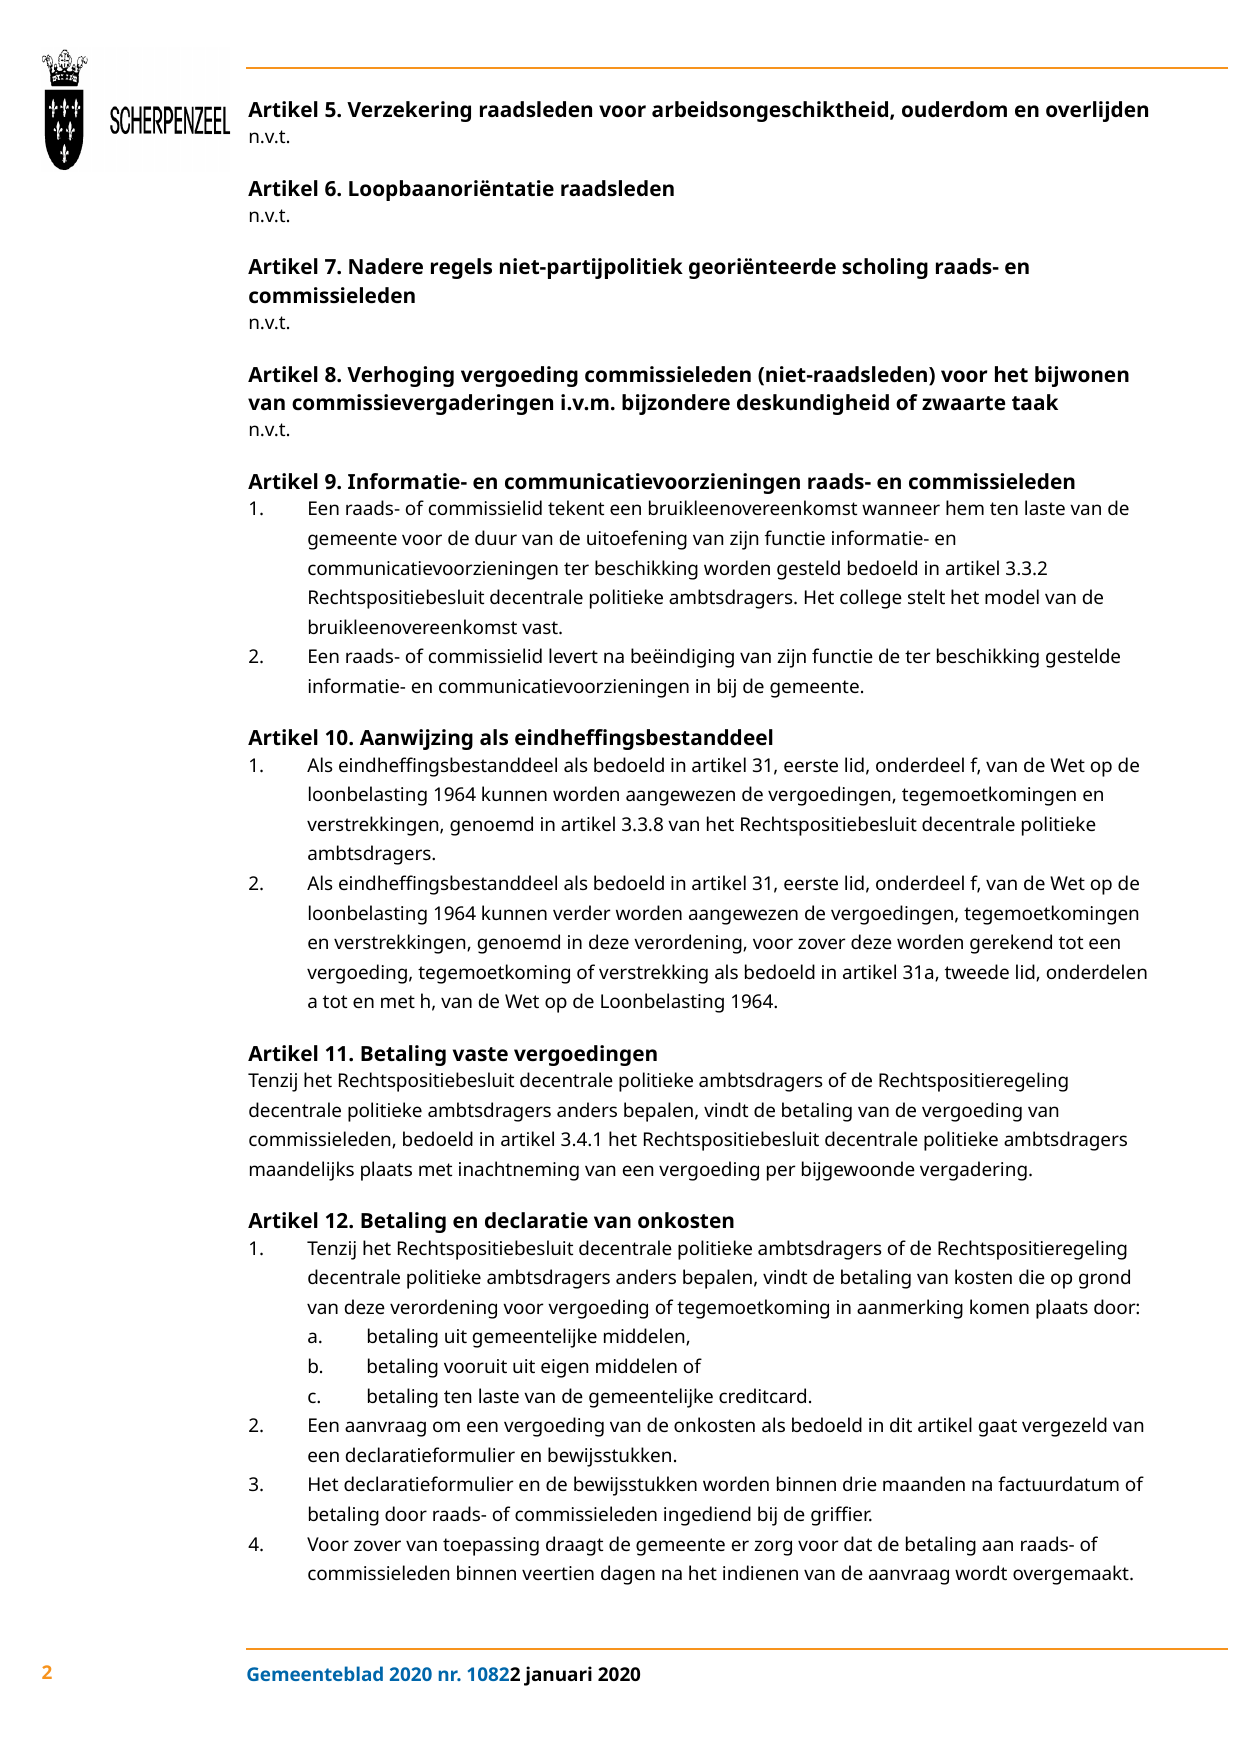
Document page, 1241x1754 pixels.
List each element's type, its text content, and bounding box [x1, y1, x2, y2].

list Tenzij het Rechtspositiebesluit decentrale politieke ambtsdragers of de Rechtspositieregeling decentrale politieke ambtsdragers anders bepalen, vindt de betaling van kosten die op grond van deze verordening voor vergoeding of tegemoetkoming in aanmerking komen plaats door: [248, 1235, 1152, 1320]
text Artikel 6. Loopbaanoriëntatie raadsleden [248, 174, 1152, 202]
list Als eindheffingsbestanddeel als bedoeld in artikel 31, eerste lid, onderdeel f, van de Wet op de loonbelasting 1964 kunnen worden aangewezen de vergoedingen, tegemoetkomingen en verstrekkingen, genoemd in artikel 3.3.8 van het Rechtspositiebesluit decentrale politieke ambtsdragers. [248, 752, 1152, 866]
list Een raads- of commissielid tekent een bruikleenovereenkomst wanneer hem ten laste van de gemeente voor de duur van de uitoefening van zijn functie informatie- en communicatievoorzieningen ter beschikking worden gesteld bedoeld in artikel 3.3.2 Rechtspositiebesluit decentrale politieke ambtsdragers. Het college stelt het model van de bruikleenovereenkomst vast. [248, 496, 1152, 639]
picture [41, 47, 231, 172]
list betaling uit gemeentelijke middelen, [307, 1324, 1152, 1349]
text Artikel 7. Nadere regels niet-partijpolitiek georiënteerde scholing raads- en commissieleden [248, 252, 1152, 309]
list Een raads- of commissielid levert na beëindiging van zijn functie de ter beschikking gestelde informatie- en communicatievoorzieningen in bij de gemeente. [248, 643, 1152, 699]
list Een aanvraag om een vergoeding van de onkosten als bedoeld in dit artikel gaat vergezeld van een declaratieformulier en bewijsstukken. [248, 1412, 1152, 1468]
text Artikel 9. Informatie- en communicatievoorzieningen raads- en commissieleden [248, 467, 1152, 496]
text Artikel 8. Verhoging vergoeding commissieleden (niet-raadsleden) voor het bijwonen van commissievergaderingen i.v.m. bijzondere deskundigheid of zwaarte taak [248, 360, 1152, 417]
text Artikel 11. Betaling vaste vergoedingen [248, 1039, 1152, 1067]
text Artikel 12. Betaling en declaratie van onkosten [248, 1207, 1152, 1235]
list Het declaratieformulier en de bewijsstukken worden binnen drie maanden na factuurdatum of betaling door raads- of commissieleden ingediend bij de griffier. [248, 1472, 1152, 1527]
text Tenzij het Rechtspositiebesluit decentrale politieke ambtsdragers of de Rechtspositieregeling decentrale politieke ambtsdragers anders bepalen, vindt de betaling van de vergoeding van commissieleden, bedoeld in artikel 3.4.1 het Rechtspositiebesluit decentrale politieke ambtsdragers maandelijks plaats met inachtneming van een vergoeding per bijgewoonde vergadering. [248, 1067, 1152, 1182]
list Als eindheffingsbestanddeel als bedoeld in artikel 31, eerste lid, onderdeel f, van de Wet op de loonbelasting 1964 kunnen verder worden aangewezen de vergoedingen, tegemoetkomingen en verstrekkingen, genoemd in deze verordening, voor zover deze worden gerekend tot een vergoeding, tegemoetkoming of verstrekking als bedoeld in artikel 31a, tweede lid, onderdelen a tot en met h, van de Wet op de Loonbelasting 1964. [248, 870, 1152, 1014]
text Artikel 5. Verzekering raadsleden voor arbeidsongeschiktheid, ouderdom en overlijden [248, 95, 1152, 123]
list Voor zover van toepassing draagt de gemeente er zorg voor dat de betaling aan raads- of commissieleden binnen veertien dagen na het indienen van de aanvraag wordt overgemaakt. [248, 1531, 1152, 1586]
text n.v.t. [248, 123, 1152, 149]
list betaling ten laste van de gemeentelijke creditcard. [307, 1383, 1152, 1409]
text n.v.t. [248, 202, 1152, 228]
text n.v.t. [248, 417, 1152, 442]
text n.v.t. [248, 309, 1152, 335]
text Artikel 10. Aanwijzing als eindheffingsbestanddeel [248, 723, 1152, 752]
list betaling vooruit uit eigen middelen of [307, 1353, 1152, 1379]
